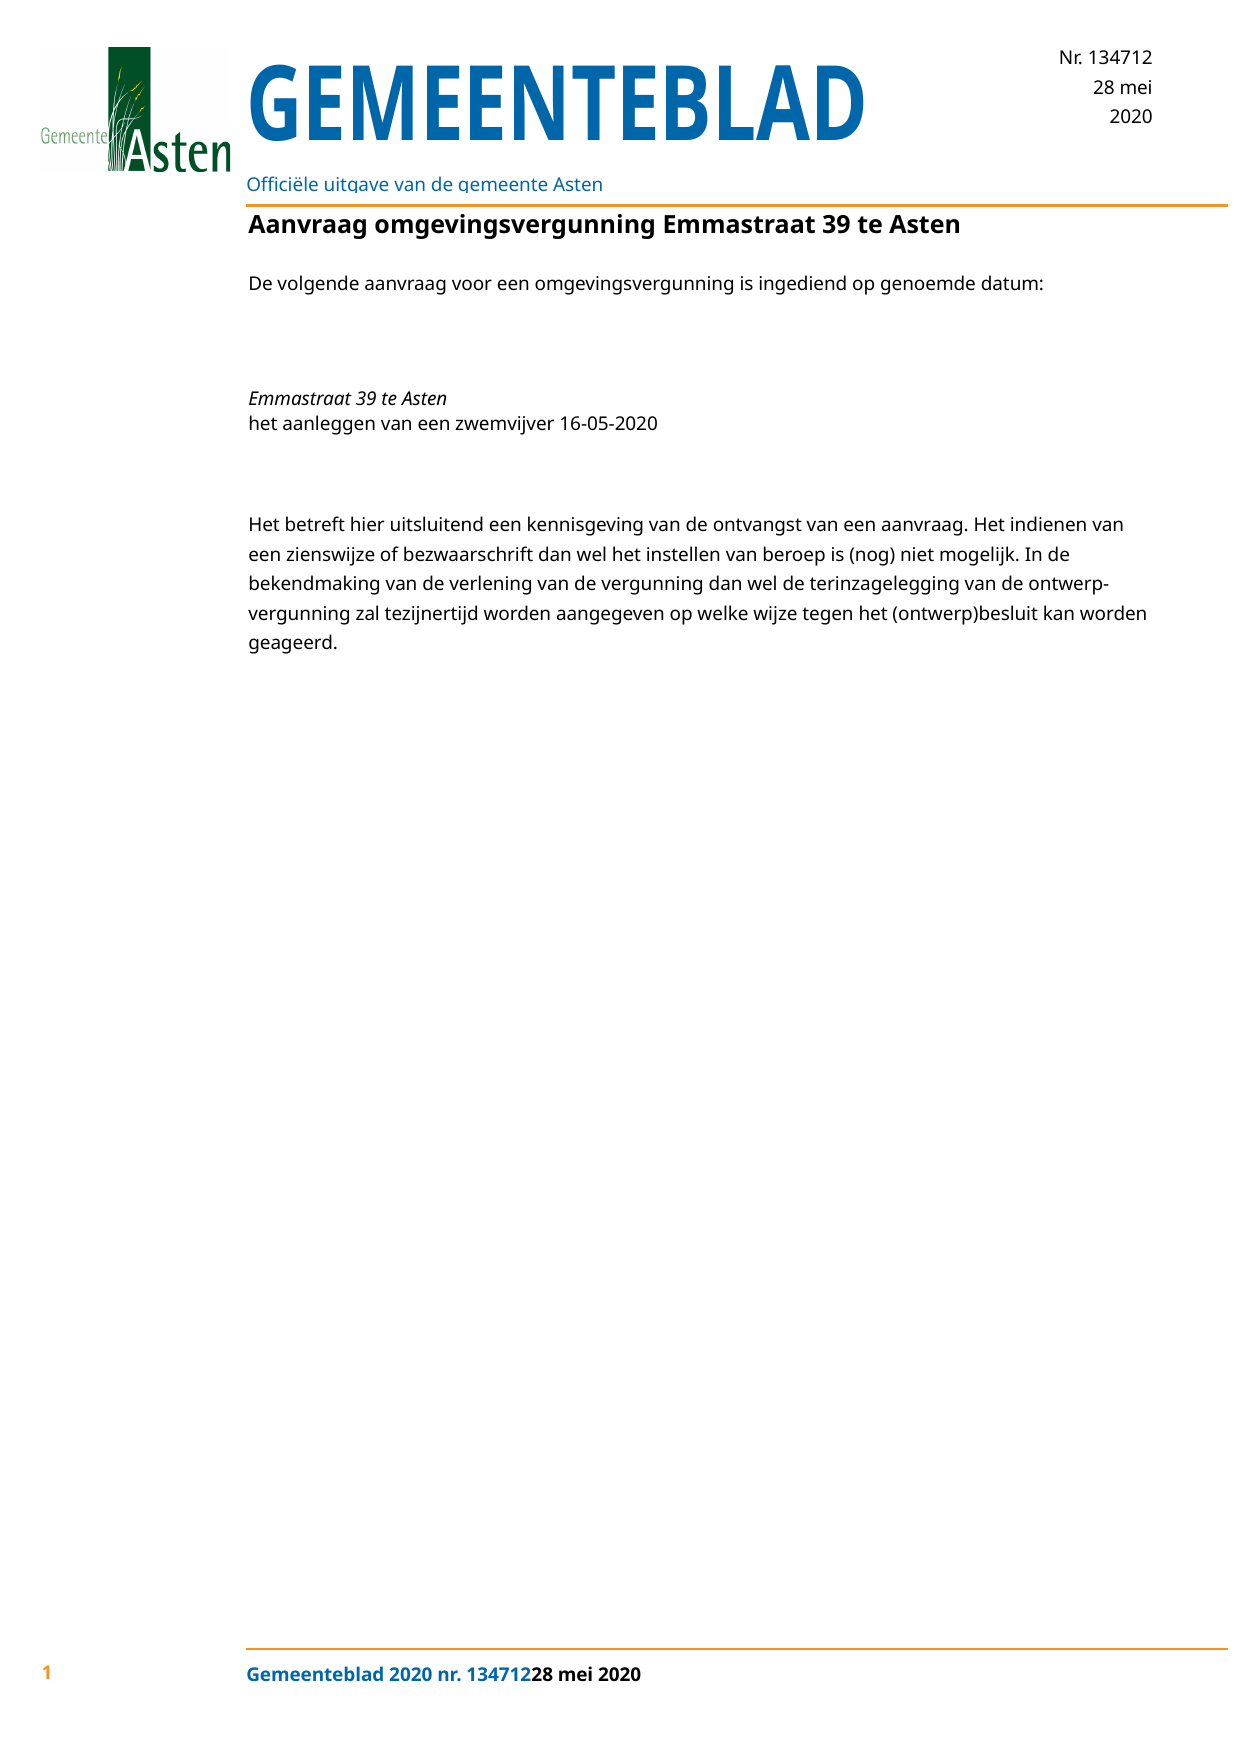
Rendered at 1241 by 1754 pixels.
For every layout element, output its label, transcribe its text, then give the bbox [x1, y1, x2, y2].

picture [41, 47, 231, 172]
text Aanvraag omgevingsvergunning Emmastraat 39 te Asten [248, 207, 1152, 241]
text Emmastraat 39 te Asten [248, 385, 1152, 410]
text het aanleggen van een zwemvijver 16-05-2020 [248, 410, 1152, 436]
text Het betreft hier uitsluitend een kennisgeving van de ontvangst van een aanvraag. Het indienen van een zienswijze of bezwaarschrift dan wel het instellen van beroep is (nog) niet mogelijk. In de bekendmaking van de verlening van de vergunning dan wel de terinzagelegging van de ontwerp-vergunning zal tezijnertijd worden aangegeven op welke wijze tegen het (ontwerp)besluit kan worden geageerd. [248, 511, 1152, 655]
text De volgende aanvraag voor een omgevingsvergunning is ingediend op genoemde datum: [248, 270, 1152, 296]
